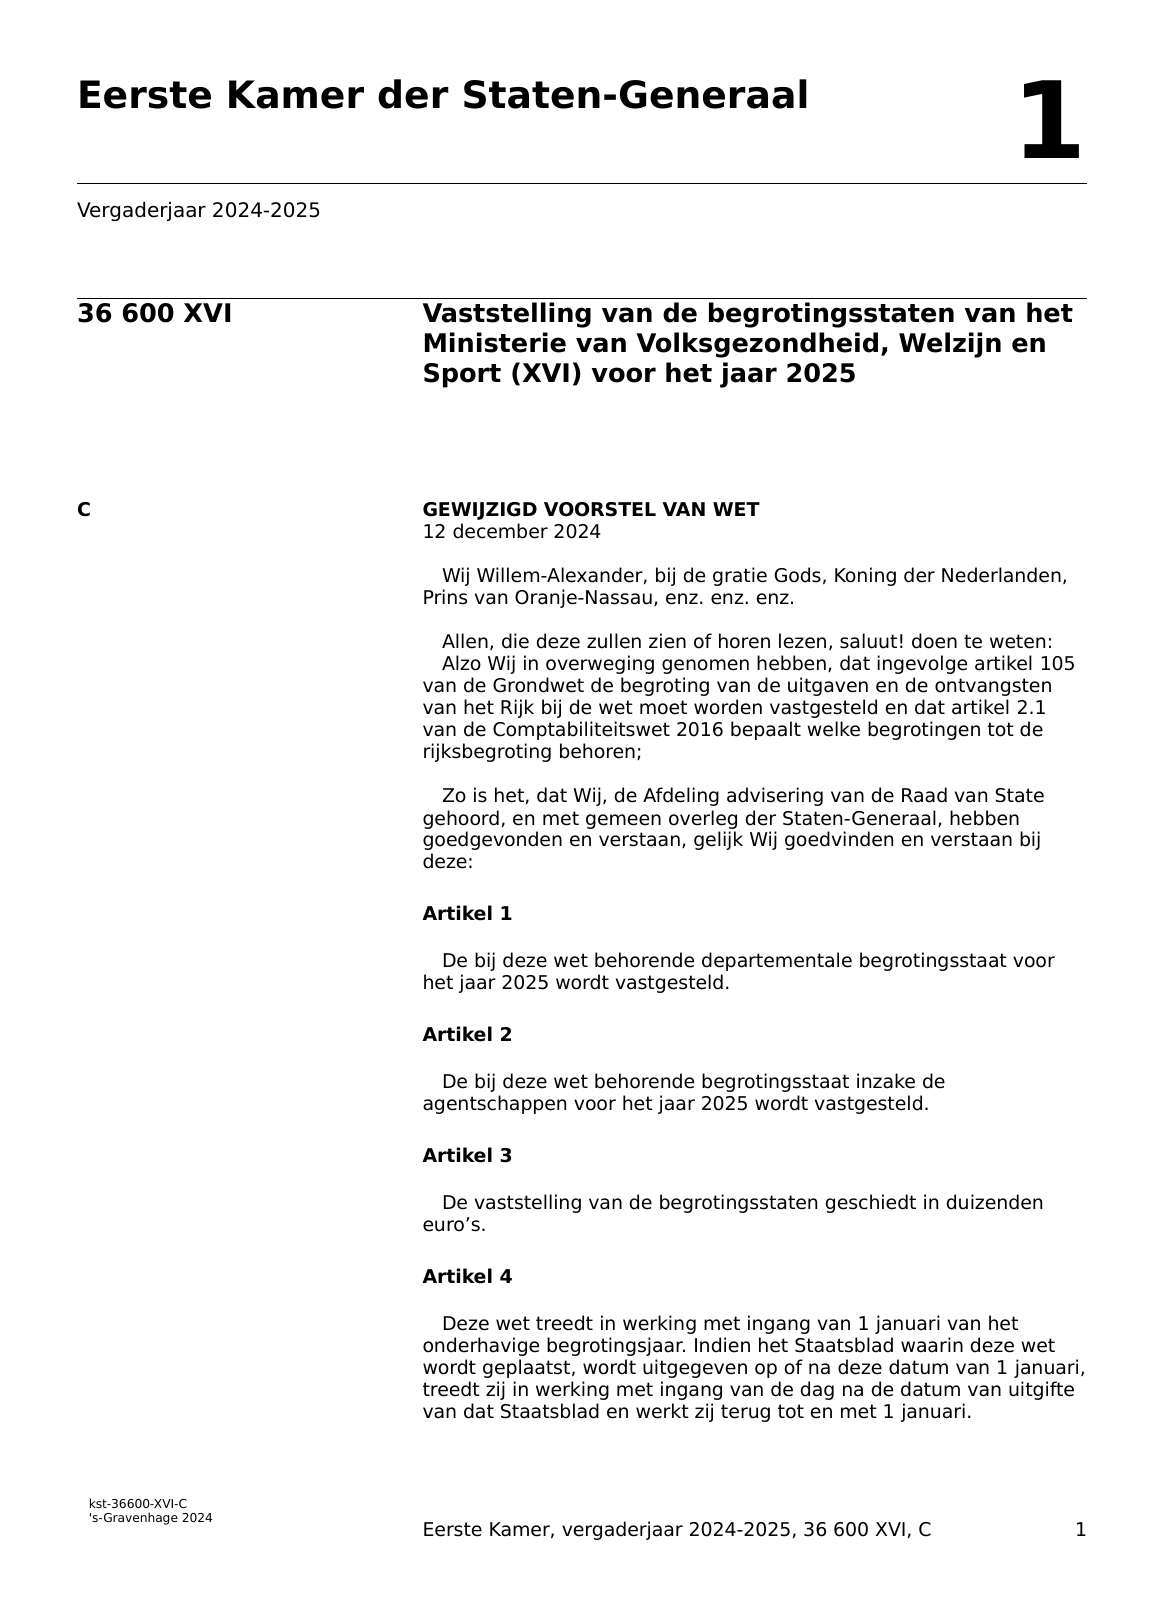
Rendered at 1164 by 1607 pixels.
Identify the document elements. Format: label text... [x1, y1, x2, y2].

text De bij deze wet behorende begrotingsstaat inzake de agentschappen voor het jaar 2025 wordt vastgesteld. [422, 1071, 1087, 1115]
text De bij deze wet behorende departementale begrotingsstaat voor het jaar 2025 wordt vastgesteld. [422, 950, 1087, 994]
subtitle C GEWIJZIGD VOORSTEL VAN WET [77, 499, 1087, 521]
text Alzo Wij in overweging genomen hebben, dat ingevolge artikel 105 van de Grondwet de begroting van de uitgaven en de ontvangsten van het Rijk bij de wet moet worden vastgesteld en dat artikel 2.1 van de Comptabiliteitswet 2016 bepaalt welke begrotingen tot de rijksbegroting behoren; [422, 653, 1087, 763]
text Deze wet treedt in werking met ingang van 1 januari van het onderhavige begrotingsjaar. Indien het Staatsblad waarin deze wet wordt geplaatst, wordt uitgegeven op of na deze datum van 1 januari, treedt zij in werking met ingang van de dag na de datum van uitgifte van dat Staatsblad en werkt zij terug tot en met 1 januari. [422, 1313, 1087, 1423]
table_header 1 [886, 59, 1087, 183]
subtitle Artikel 4 [422, 1266, 1087, 1288]
text De vaststelling van de begrotingsstaten geschiedt in duizenden euro’s. [422, 1192, 1087, 1236]
text kst-36600-XVI-C [88, 1497, 323, 1511]
text 12 december 2024 [422, 521, 1087, 543]
table_header Eerste Kamer der Staten-Generaal [77, 59, 886, 183]
text Allen, die deze zullen zien of horen lezen, saluut! doen te weten: [422, 631, 1087, 653]
text 's-Gravenhage 2024 [88, 1511, 323, 1525]
subtitle Artikel 2 [422, 1024, 1087, 1046]
table_cell Vergaderjaar 2024-2025 [77, 184, 1087, 298]
text Zo is het, dat Wij, de Afdeling advisering van de Raad van State gehoord, en met gemeen overleg der Staten-Generaal, hebben goedgevonden en verstaan, gelijk Wij goedvinden en verstaan bij deze: [422, 785, 1087, 873]
subtitle 36 600 XVI Vaststelling van de begrotingsstaten van het Ministerie van Volksgezondheid, Welzijn en Sport (XVI) voor het jaar 2025 [77, 299, 1087, 388]
subtitle Artikel 1 [422, 903, 1087, 925]
subtitle Artikel 3 [422, 1145, 1087, 1167]
text Wij Willem-Alexander, bij de gratie Gods, Koning der Nederlanden, Prins van Oranje-Nassau, enz. enz. enz. [422, 565, 1087, 609]
